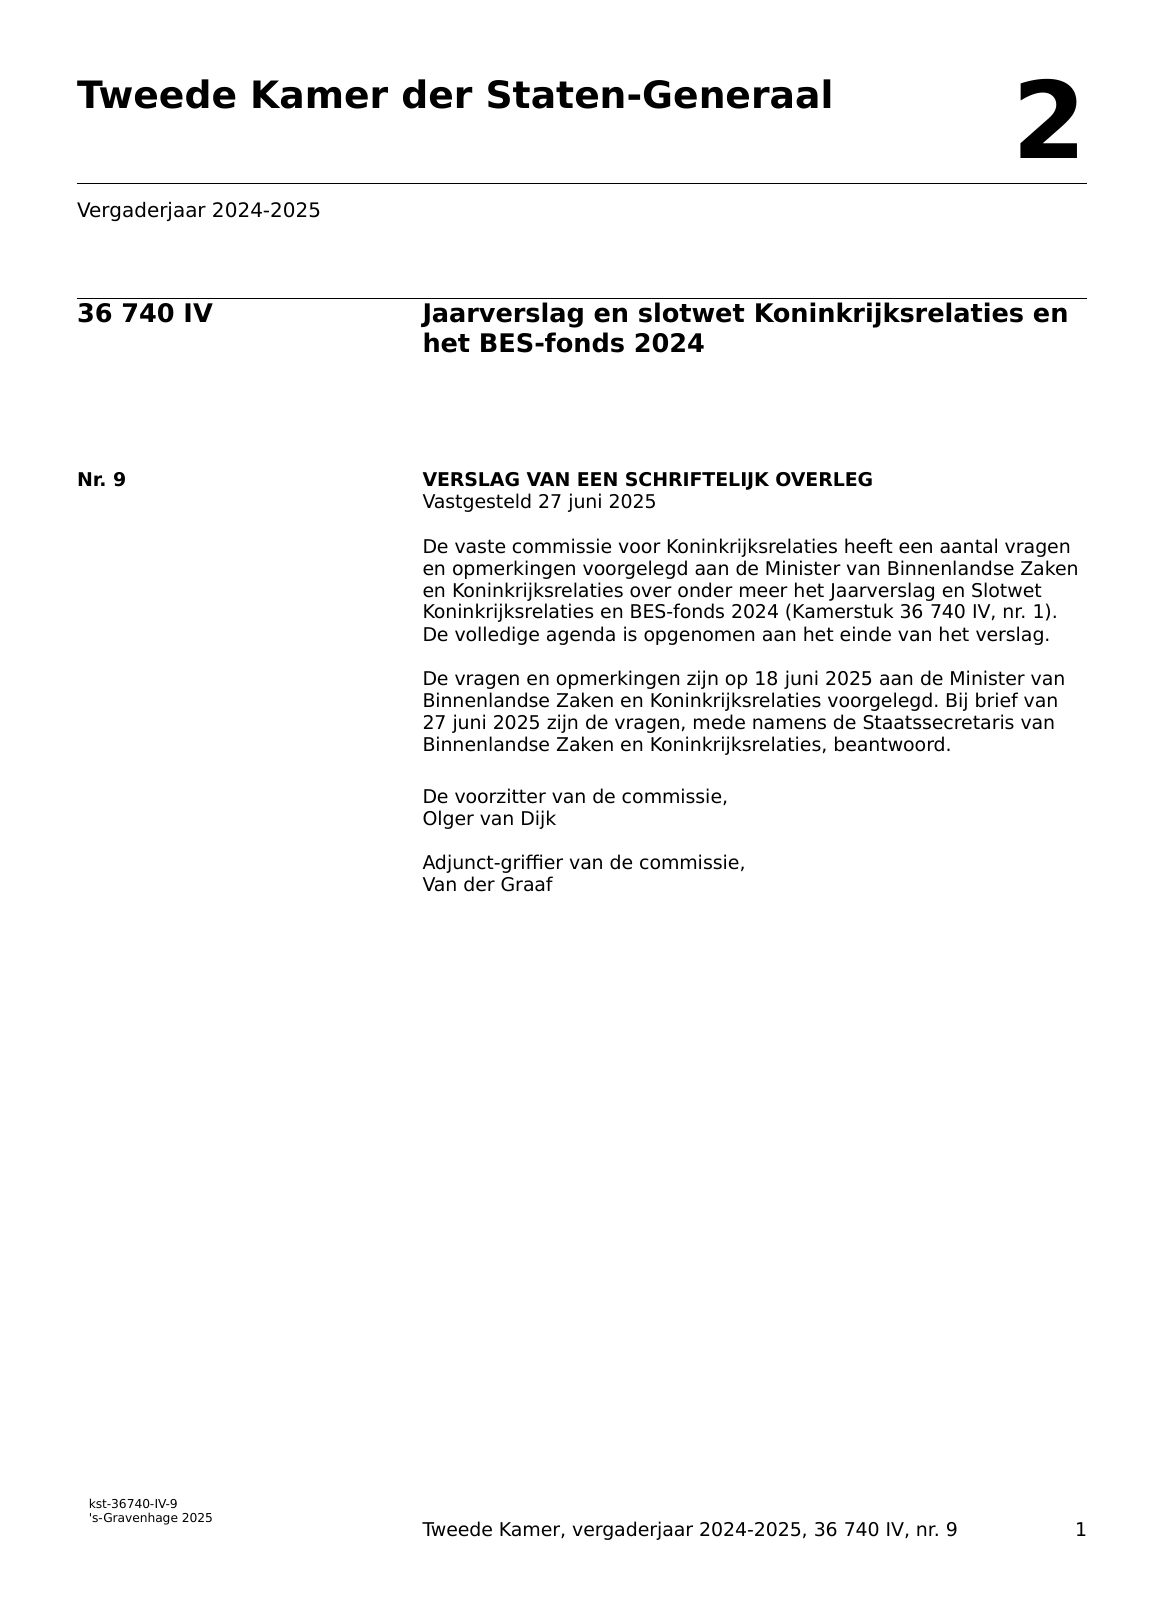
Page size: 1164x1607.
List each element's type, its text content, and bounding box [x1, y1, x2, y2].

subtitle 36 740 IV Jaarverslag en slotwet Koninkrijksrelaties en het BES-fonds 2024 [77, 299, 1087, 358]
text 's-Gravenhage 2025 [88, 1511, 323, 1525]
text Vastgesteld 27 juni 2025 [422, 491, 1087, 513]
table_cell Vergaderjaar 2024-2025 [77, 184, 1087, 298]
table_header Tweede Kamer der Staten-Generaal [77, 59, 886, 183]
text De vragen en opmerkingen zijn op 18 juni 2025 aan de Minister van Binnenlandse Zaken en Koninkrijksrelaties voorgelegd. Bij brief van 27 juni 2025 zijn de vragen, mede namens de Staatssecretaris van Binnenlandse Zaken en Koninkrijksrelaties, beantwoord. [422, 668, 1087, 756]
text kst-36740-IV-9 [88, 1497, 323, 1511]
table_header 2 [886, 59, 1087, 183]
text De voorzitter van de commissie, Olger van Dijk [422, 786, 1087, 829]
text De vaste commissie voor Koninkrijksrelaties heeft een aantal vragen en opmerkingen voorgelegd aan de Minister van Binnenlandse Zaken en Koninkrijksrelaties over onder meer het Jaarverslag en Slotwet Koninkrijksrelaties en BES-fonds 2024 (Kamerstuk 36 740 IV, nr. 1). De volledige agenda is opgenomen aan het einde van het verslag. [422, 536, 1087, 645]
subtitle Nr. 9 VERSLAG VAN EEN SCHRIFTELIJK OVERLEG [77, 469, 1087, 491]
text Adjunct-griffier van de commissie, Van der Graaf [422, 852, 1087, 896]
